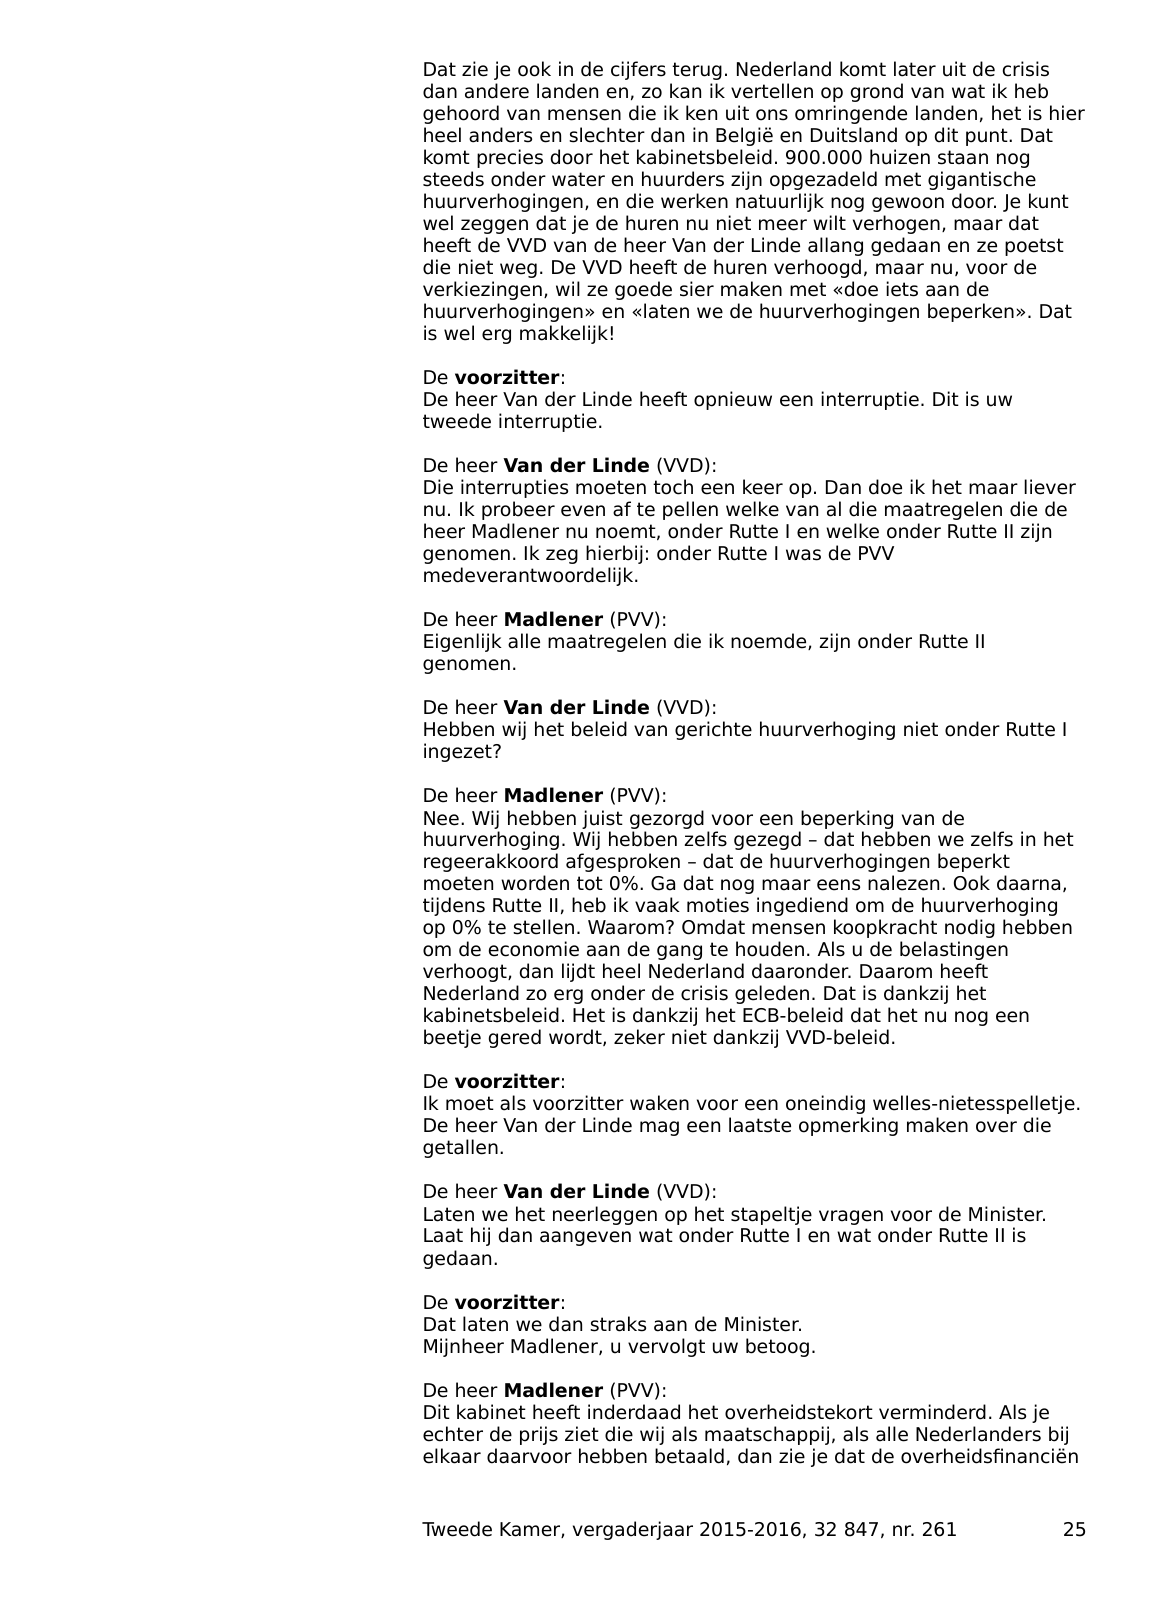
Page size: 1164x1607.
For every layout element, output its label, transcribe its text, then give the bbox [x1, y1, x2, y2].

text Laten we het neerleggen op het stapeltje vragen voor de Minister. Laat hij dan aangeven wat onder Rutte I en wat onder Rutte II is gedaan. [422, 1203, 1087, 1269]
text Mijnheer Madlener, u vervolgt uw betoog. [422, 1336, 1087, 1357]
text Hebben wij het beleid van gerichte huurverhoging niet onder Rutte I ingezet? [422, 719, 1087, 763]
text De heer Madlener (PVV): [422, 1380, 1087, 1402]
text Eigenlijk alle maatregelen die ik noemde, zijn onder Rutte II genomen. [422, 631, 1087, 675]
text De voorzitter: [422, 1292, 1087, 1313]
text De voorzitter: [422, 367, 1087, 389]
text Die interrupties moeten toch een keer op. Dan doe ik het maar liever nu. Ik probeer even af te pellen welke van al die maatregelen die de heer Madlener nu noemt, onder Rutte I en welke onder Rutte II zijn genomen. Ik zeg hierbij: onder Rutte I was de PVV medeverantwoordelijk. [422, 477, 1087, 587]
text De heer Van der Linde heeft opnieuw een interruptie. Dit is uw tweede interruptie. [422, 389, 1087, 433]
text De heer Madlener (PVV): [422, 785, 1087, 807]
text De heer Van der Linde (VVD): [422, 1181, 1087, 1203]
text De heer Madlener (PVV): [422, 609, 1087, 631]
text Ik moet als voorzitter waken voor een oneindig welles-nietesspelletje. De heer Van der Linde mag een laatste opmerking maken over die getallen. [422, 1093, 1087, 1159]
text Nee. Wij hebben juist gezorgd voor een beperking van de huurverhoging. Wij hebben zelfs gezegd – dat hebben we zelfs in het regeerakkoord afgesproken – dat de huurverhogingen beperkt moeten worden tot 0%. Ga dat nog maar eens nalezen. Ook daarna, tijdens Rutte II, heb ik vaak moties ingediend om de huurverhoging op 0% te stellen. Waarom? Omdat mensen koopkracht nodig hebben om de economie aan de gang te houden. Als u de belastingen verhoogt, dan lijdt heel Nederland daaronder. Daarom heeft Nederland zo erg onder de crisis geleden. Dat is dankzij het kabinetsbeleid. Het is dankzij het ECB-beleid dat het nu nog een beetje gered wordt, zeker niet dankzij VVD-beleid. [422, 807, 1087, 1049]
text De voorzitter: [422, 1071, 1087, 1093]
text De heer Van der Linde (VVD): [422, 697, 1087, 719]
text Dat laten we dan straks aan de Minister. [422, 1313, 1087, 1336]
text Dit kabinet heeft inderdaad het overheidstekort verminderd. Als je echter de prijs ziet die wij als maatschappij, als alle Nederlanders bij elkaar daarvoor hebben betaald, dan zie je dat de overheidsfinanciën [422, 1402, 1087, 1468]
text Dat zie je ook in de cijfers terug. Nederland komt later uit de crisis dan andere landen en, zo kan ik vertellen op grond van wat ik heb gehoord van mensen die ik ken uit ons omringende landen, het is hier heel anders en slechter dan in België en Duitsland op dit punt. Dat komt precies door het kabinetsbeleid. 900.000 huizen staan nog steeds onder water en huurders zijn opgezadeld met gigantische huurverhogingen, en die werken natuurlijk nog gewoon door. Je kunt wel zeggen dat je de huren nu niet meer wilt verhogen, maar dat heeft de VVD van de heer Van der Linde allang gedaan en ze poetst die niet weg. De VVD heeft de huren verhoogd, maar nu, voor de verkiezingen, wil ze goede sier maken met «doe iets aan de huurverhogingen» en «laten we de huurverhogingen beperken». Dat is wel erg makkelijk! [422, 59, 1087, 345]
text De heer Van der Linde (VVD): [422, 455, 1087, 477]
